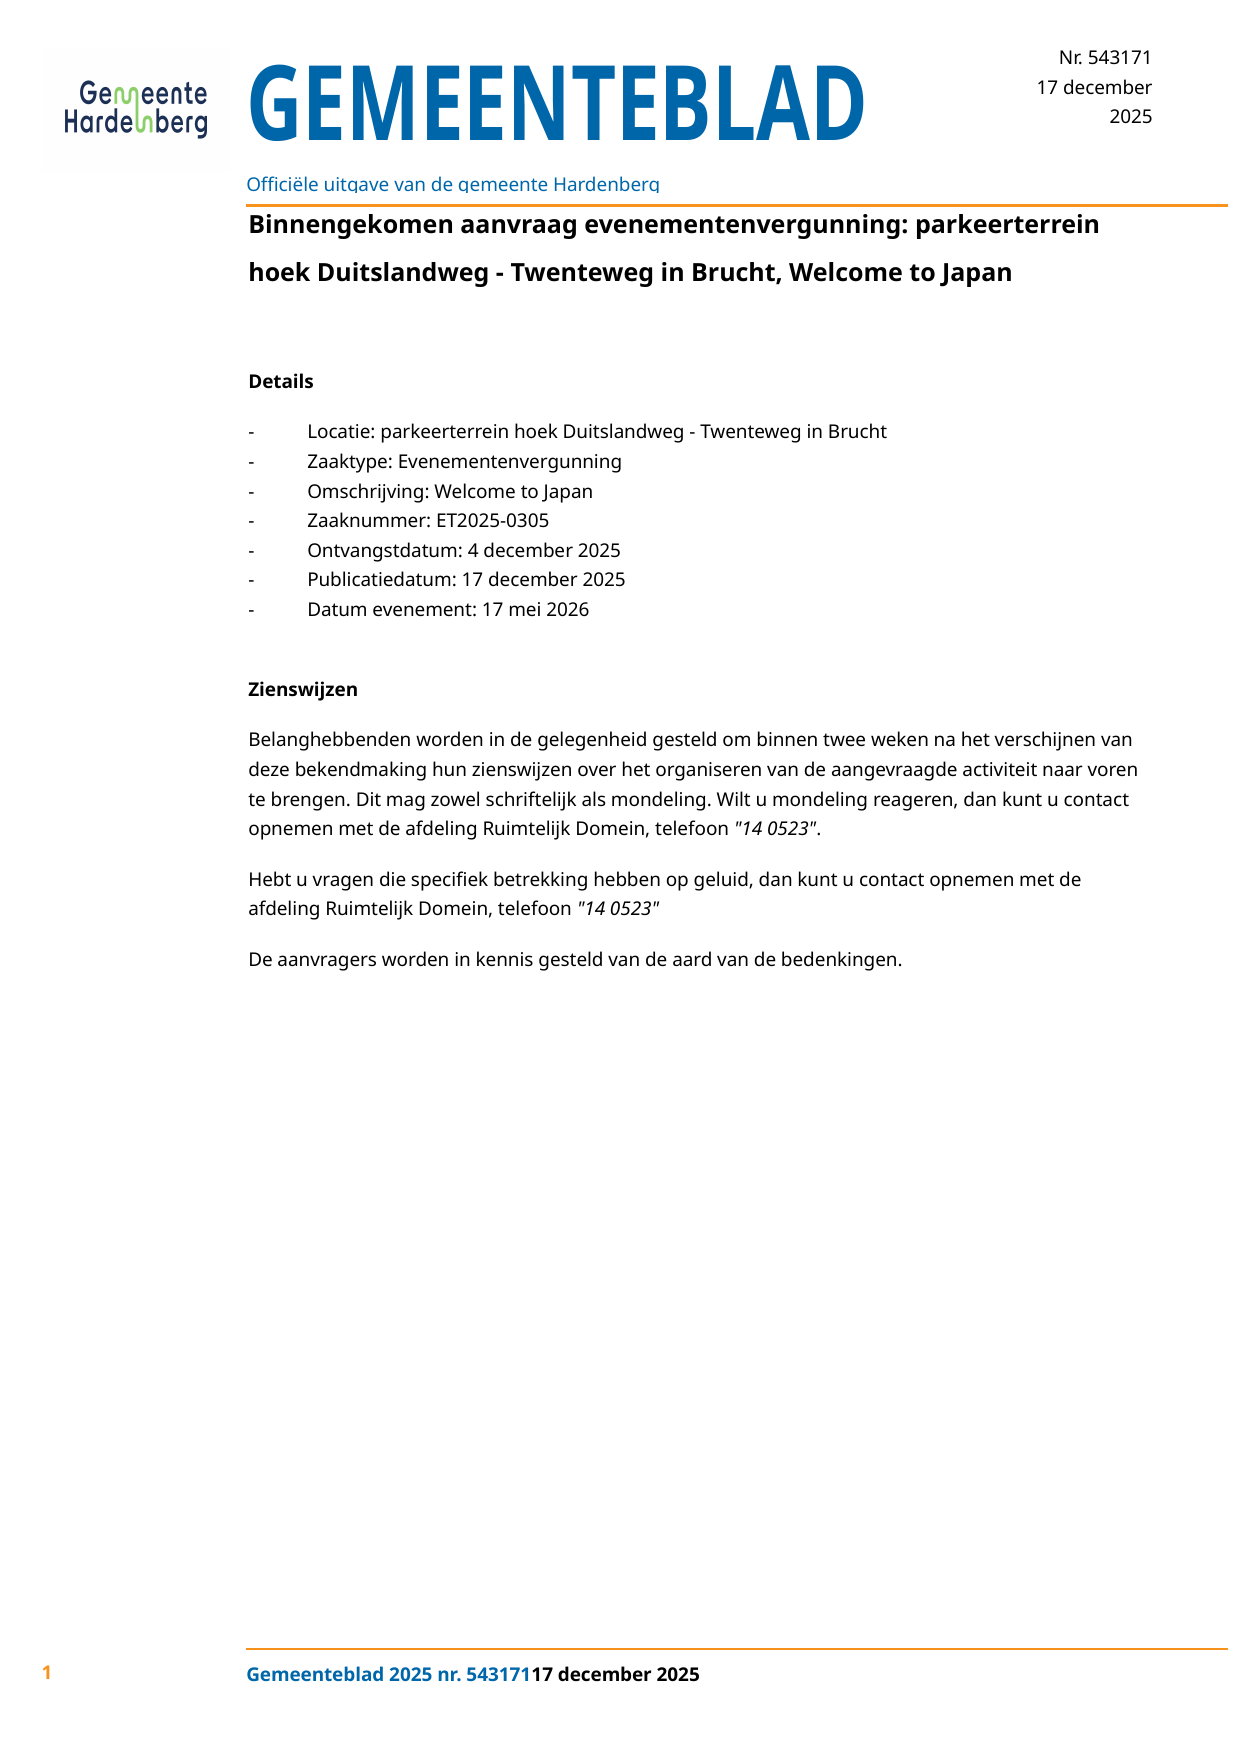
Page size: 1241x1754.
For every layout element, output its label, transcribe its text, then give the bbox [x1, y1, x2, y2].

list Omschrijving: Welcome to Japan [248, 478, 1152, 504]
list Locatie: parkeerterrein hoek Duitslandweg - Twenteweg in Brucht [248, 419, 1152, 444]
text Zienswijzen [248, 676, 1152, 702]
list Publicatiedatum: 17 december 2025 [248, 567, 1152, 592]
text Binnengekomen aanvraag evenementenvergunning: parkeerterrein hoek Duitslandweg - Twenteweg in Brucht, Welcome to Japan [248, 207, 1152, 288]
list Ontvangstdatum: 4 december 2025 [248, 537, 1152, 563]
list Zaaktype: Evenementenvergunning [248, 448, 1152, 474]
list Datum evenement: 17 mei 2026 [248, 596, 1152, 622]
picture [41, 47, 231, 172]
text Hebt u vragen die specifiek betrekking hebben op geluid, dan kunt u contact opnemen met de afdeling Ruimtelijk Domein, telefoon "14 0523" [248, 866, 1152, 921]
text Details [248, 368, 1152, 394]
text Belanghebbenden worden in de gelegenheid gesteld om binnen twee weken na het verschijnen van deze bekendmaking hun zienswijzen over het organiseren van de aangevraagde activiteit naar voren te brengen. Dit mag zowel schriftelijk als mondeling. Wilt u mondeling reageren, dan kunt u contact opnemen met de afdeling Ruimtelijk Domein, telefoon "14 0523". [248, 727, 1152, 841]
text De aanvragers worden in kennis gesteld van de aard van de bedenkingen. [248, 946, 1152, 972]
list Zaaknummer: ET2025-0305 [248, 507, 1152, 533]
